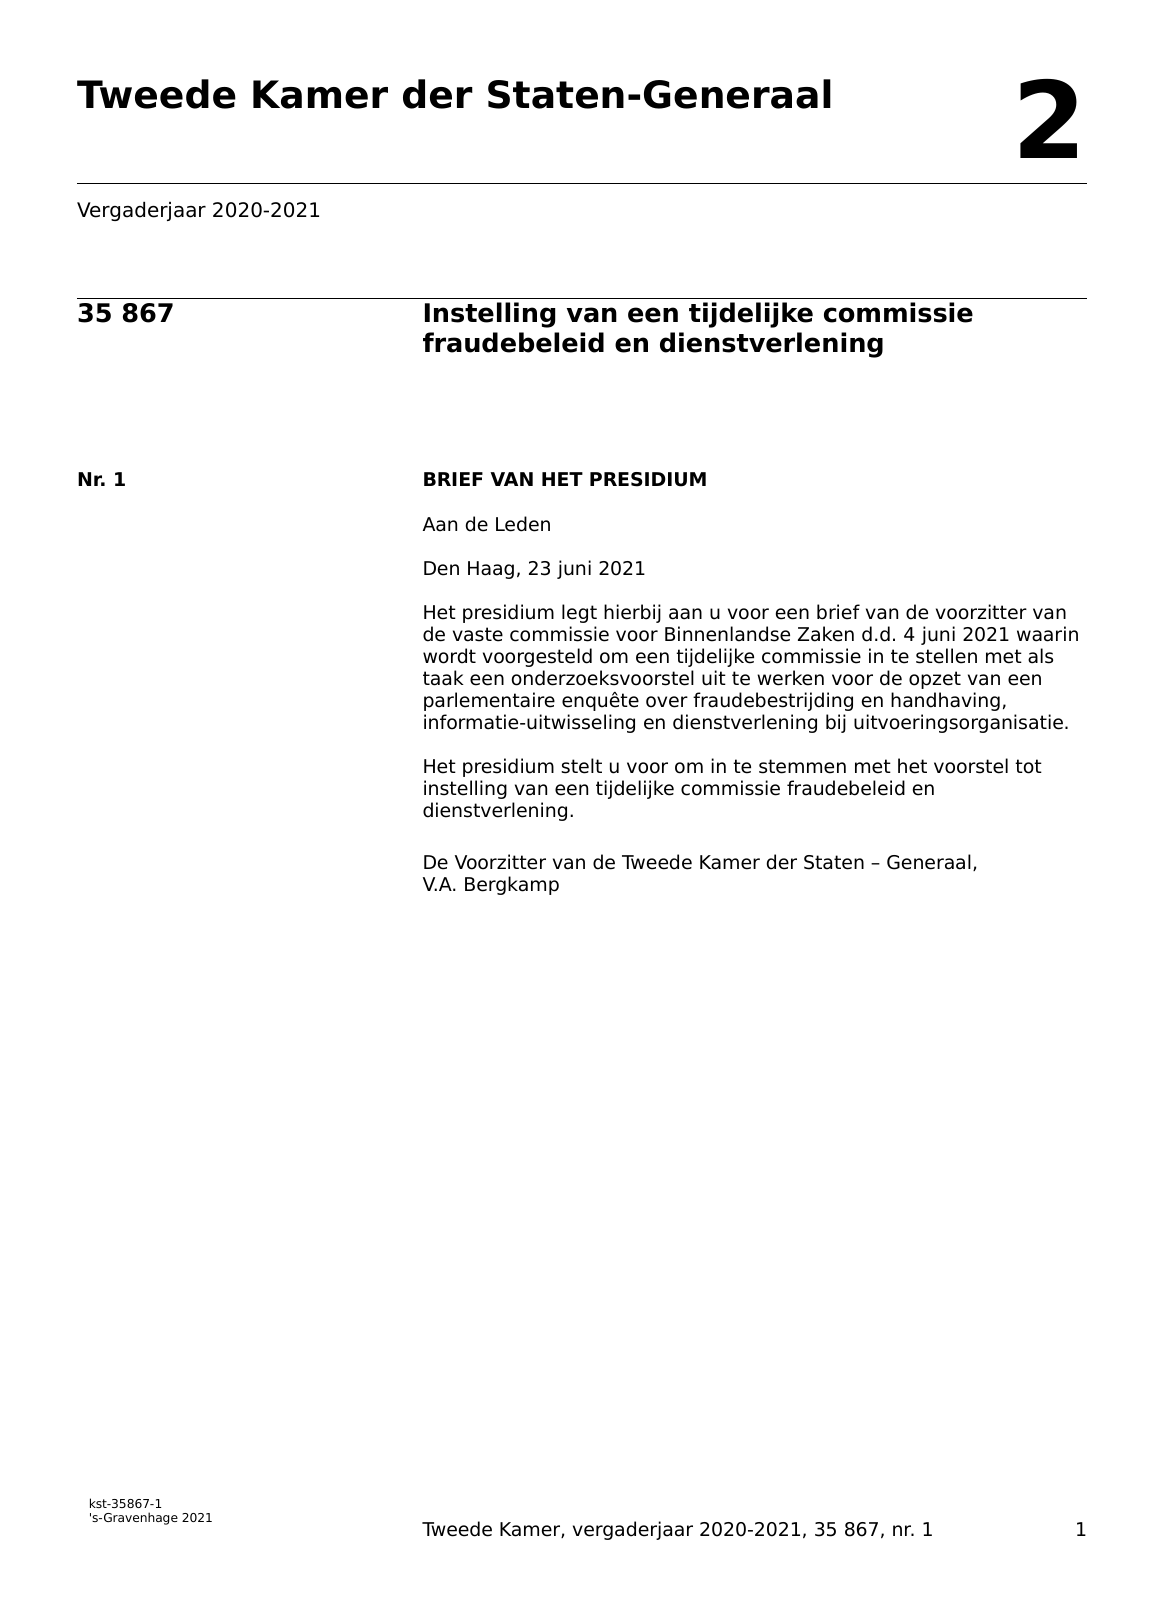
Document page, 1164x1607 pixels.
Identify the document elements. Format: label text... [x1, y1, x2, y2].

text Het presidium stelt u voor om in te stemmen met het voorstel tot instelling van een tijdelijke commissie fraudebeleid en dienstverlening. [422, 756, 1087, 822]
table_header Tweede Kamer der Staten-Generaal [77, 59, 886, 183]
text Aan de Leden [422, 513, 1087, 536]
table_header 2 [886, 59, 1087, 183]
text kst-35867-1 [88, 1497, 323, 1511]
subtitle Nr. 1 BRIEF VAN HET PRESIDIUM [77, 469, 1087, 491]
text De Voorzitter van de Tweede Kamer der Staten – Generaal, V.A. Bergkamp [422, 852, 1087, 896]
subtitle 35 867 Instelling van een tijdelijke commissie fraudebeleid en dienstverlening [77, 299, 1087, 358]
table_cell Vergaderjaar 2020-2021 [77, 184, 1087, 298]
text 's-Gravenhage 2021 [88, 1511, 323, 1525]
text Het presidium legt hierbij aan u voor een brief van de voorzitter van de vaste commissie voor Binnenlandse Zaken d.d. 4 juni 2021 waarin wordt voorgesteld om een tijdelijke commissie in te stellen met als taak een onderzoeksvoorstel uit te werken voor de opzet van een parlementaire enquête over fraudebestrijding en handhaving, informatie-uitwisseling en dienstverlening bij uitvoeringsorganisatie. [422, 602, 1087, 734]
text Den Haag, 23 juni 2021 [422, 558, 1087, 580]
